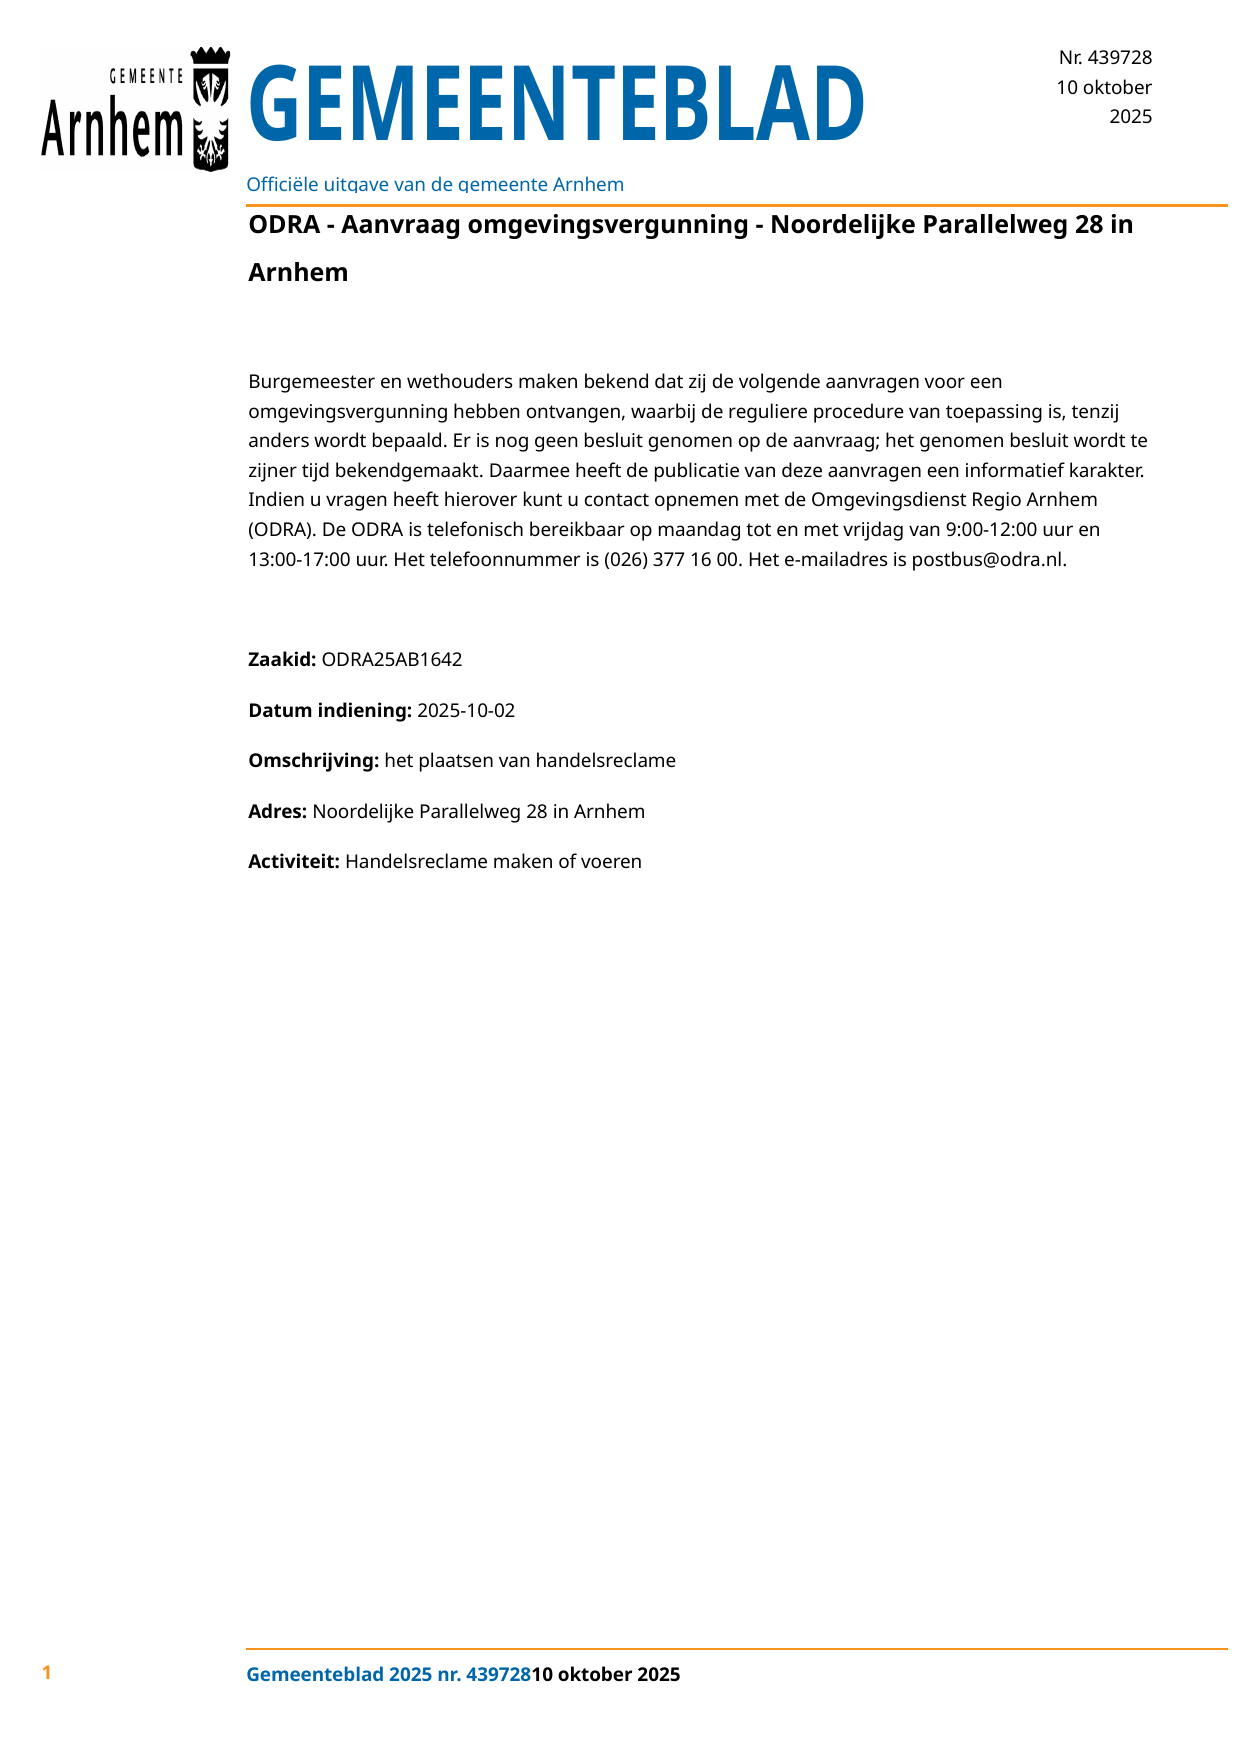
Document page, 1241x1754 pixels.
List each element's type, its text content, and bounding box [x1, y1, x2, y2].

text Omschrijving: het plaatsen van handelsreclame [248, 747, 1152, 773]
text ODRA - Aanvraag omgevingsvergunning - Noordelijke Parallelweg 28 in Arnhem [248, 207, 1152, 288]
text Burgemeester en wethouders maken bekend dat zij de volgende aanvragen voor een omgevingsvergunning hebben ontvangen, waarbij de reguliere procedure van toepassing is, tenzij anders wordt bepaald. Er is nog geen besluit genomen op de aanvraag; het genomen besluit wordt te zijner tijd bekendgemaakt. Daarmee heeft de publicatie van deze aanvragen een informatief karakter. Indien u vragen heeft hierover kunt u contact opnemen met de Omgevingsdienst Regio Arnhem (ODRA). De ODRA is telefonisch bereikbaar op maandag tot en met vrijdag van 9:00-12:00 uur en 13:00-17:00 uur. Het telefoonnummer is (026) 377 16 00. Het e-mailadres is postbus@odra.nl. [248, 368, 1152, 572]
text Activiteit: Handelsreclame maken of voeren [248, 848, 1152, 874]
text Zaakid: ODRA25AB1642 [248, 647, 1152, 672]
text Datum indiening: 2025-10-02 [248, 697, 1152, 723]
picture [41, 47, 231, 172]
text Adres: Noordelijke Parallelweg 28 in Arnhem [248, 798, 1152, 824]
